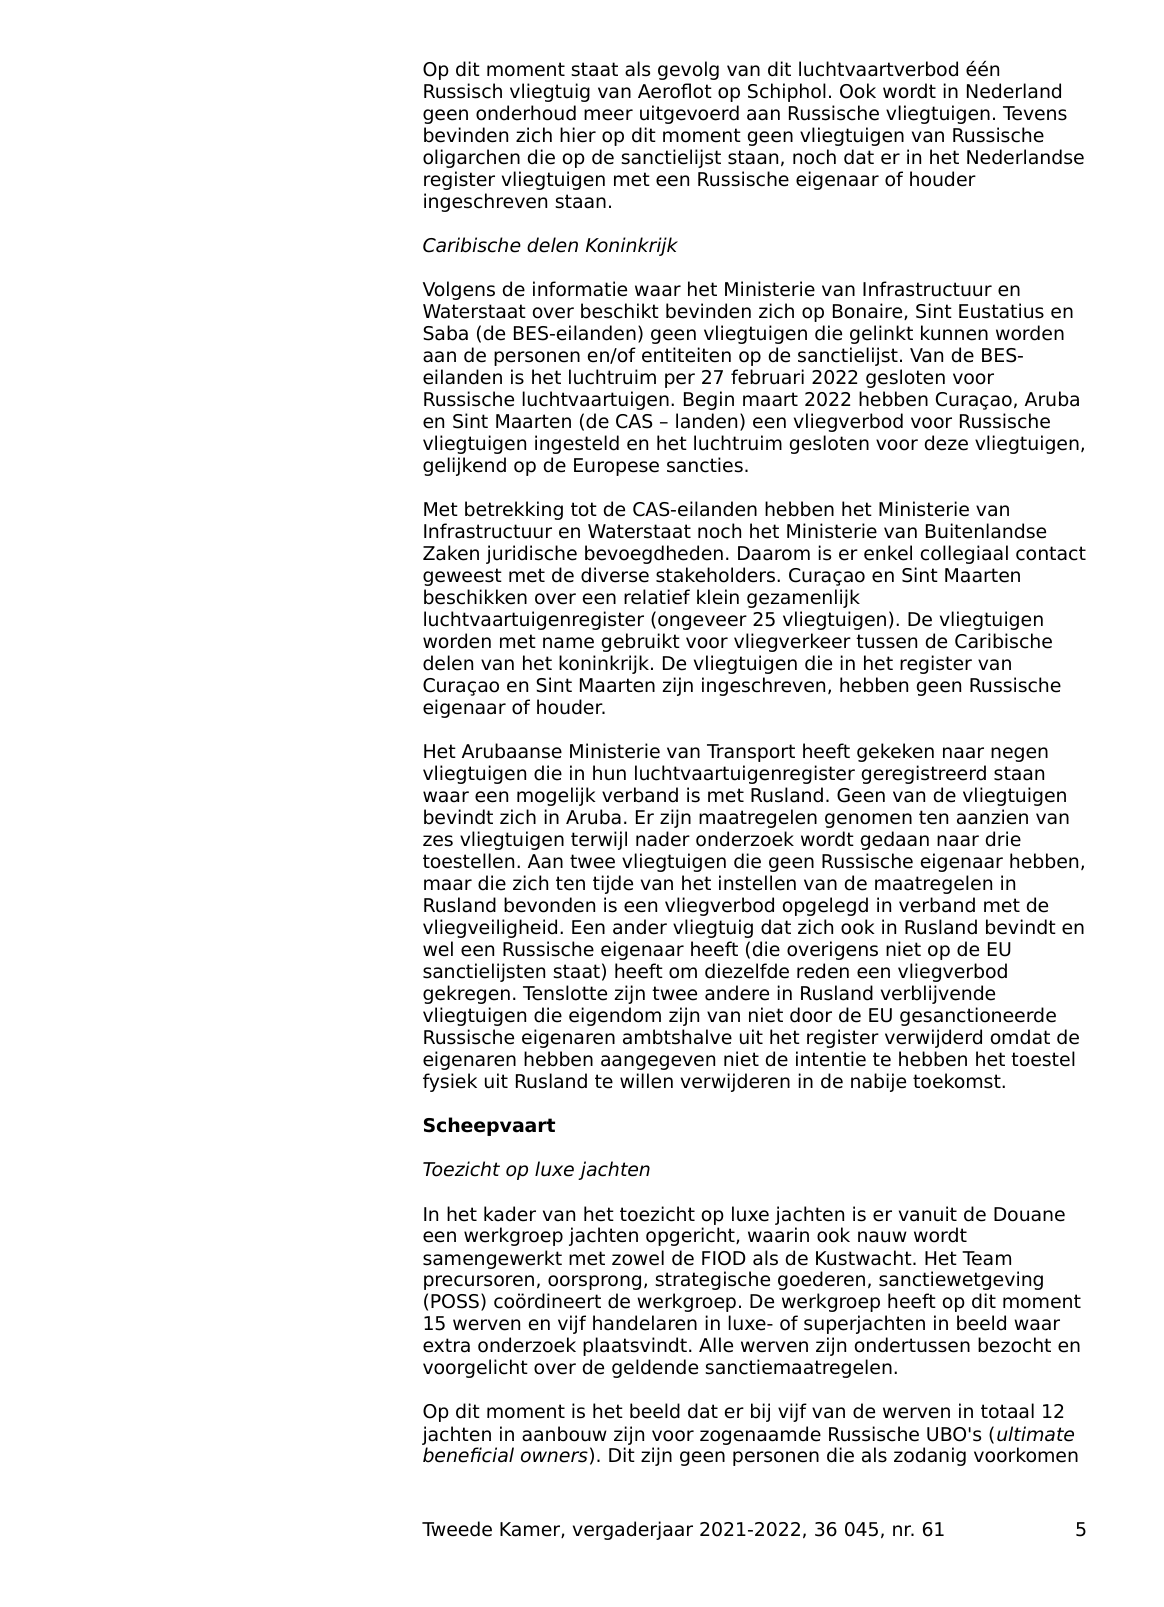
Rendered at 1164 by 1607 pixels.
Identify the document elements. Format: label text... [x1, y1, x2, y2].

text Op dit moment staat als gevolg van dit luchtvaartverbod één Russisch vliegtuig van Aeroflot op Schiphol. Ook wordt in Nederland geen onderhoud meer uitgevoerd aan Russische vliegtuigen. Tevens bevinden zich hier op dit moment geen vliegtuigen van Russische oligarchen die op de sanctielijst staan, noch dat er in het Nederlandse register vliegtuigen met een Russische eigenaar of houder ingeschreven staan. [422, 59, 1087, 213]
text Met betrekking tot de CAS-eilanden hebben het Ministerie van Infrastructuur en Waterstaat noch het Ministerie van Buitenlandse Zaken juridische bevoegdheden. Daarom is er enkel collegiaal contact geweest met de diverse stakeholders. Curaçao en Sint Maarten beschikken over een relatief klein gezamenlijk luchtvaartuigenregister (ongeveer 25 vliegtuigen). De vliegtuigen worden met name gebruikt voor vliegverkeer tussen de Caribische delen van het koninkrijk. De vliegtuigen die in het register van Curaçao en Sint Maarten zijn ingeschreven, hebben geen Russische eigenaar of houder. [422, 499, 1087, 719]
text Het Arubaanse Ministerie van Transport heeft gekeken naar negen vliegtuigen die in hun luchtvaartuigenregister geregistreerd staan waar een mogelijk verband is met Rusland. Geen van de vliegtuigen bevindt zich in Aruba. Er zijn maatregelen genomen ten aanzien van zes vliegtuigen terwijl nader onderzoek wordt gedaan naar drie toestellen. Aan twee vliegtuigen die geen Russische eigenaar hebben, maar die zich ten tijde van het instellen van de maatregelen in Rusland bevonden is een vliegverbod opgelegd in verband met de vliegveiligheid. Een ander vliegtuig dat zich ook in Rusland bevindt en wel een Russische eigenaar heeft (die overigens niet op de EU sanctielijsten staat) heeft om diezelfde reden een vliegverbod gekregen. Tenslotte zijn twee andere in Rusland verblijvende vliegtuigen die eigendom zijn van niet door de EU gesanctioneerde Russische eigenaren ambtshalve uit het register verwijderd omdat de eigenaren hebben aangegeven niet de intentie te hebben het toestel fysiek uit Rusland te willen verwijderen in de nabije toekomst. [422, 741, 1087, 1093]
subtitle Scheepvaart [422, 1115, 1087, 1137]
text Op dit moment is het beeld dat er bij vijf van de werven in totaal 12 jachten in aanbouw zijn voor zogenaamde Russische UBO's (ultimate beneficial owners). Dit zijn geen personen die als zodanig voorkomen [422, 1401, 1087, 1467]
text In het kader van het toezicht op luxe jachten is er vanuit de Douane een werkgroep jachten opgericht, waarin ook nauw wordt samengewerkt met zowel de FIOD als de Kustwacht. Het Team precursoren, oorsprong, strategische goederen, sanctiewetgeving (POSS) coördineert de werkgroep. De werkgroep heeft op dit moment 15 werven en vijf handelaren in luxe- of superjachten in beeld waar extra onderzoek plaatsvindt. Alle werven zijn ondertussen bezocht en voorgelicht over de geldende sanctiemaatregelen. [422, 1203, 1087, 1379]
text Volgens de informatie waar het Ministerie van Infrastructuur en Waterstaat over beschikt bevinden zich op Bonaire, Sint Eustatius en Saba (de BES-eilanden) geen vliegtuigen die gelinkt kunnen worden aan de personen en/of entiteiten op de sanctielijst. Van de BES-eilanden is het luchtruim per 27 februari 2022 gesloten voor Russische luchtvaartuigen. Begin maart 2022 hebben Curaçao, Aruba en Sint Maarten (de CAS – landen) een vliegverbod voor Russische vliegtuigen ingesteld en het luchtruim gesloten voor deze vliegtuigen, gelijkend op de Europese sancties. [422, 279, 1087, 477]
subtitle Toezicht op luxe jachten [422, 1159, 1087, 1181]
subtitle Caribische delen Koninkrijk [422, 235, 1087, 257]
